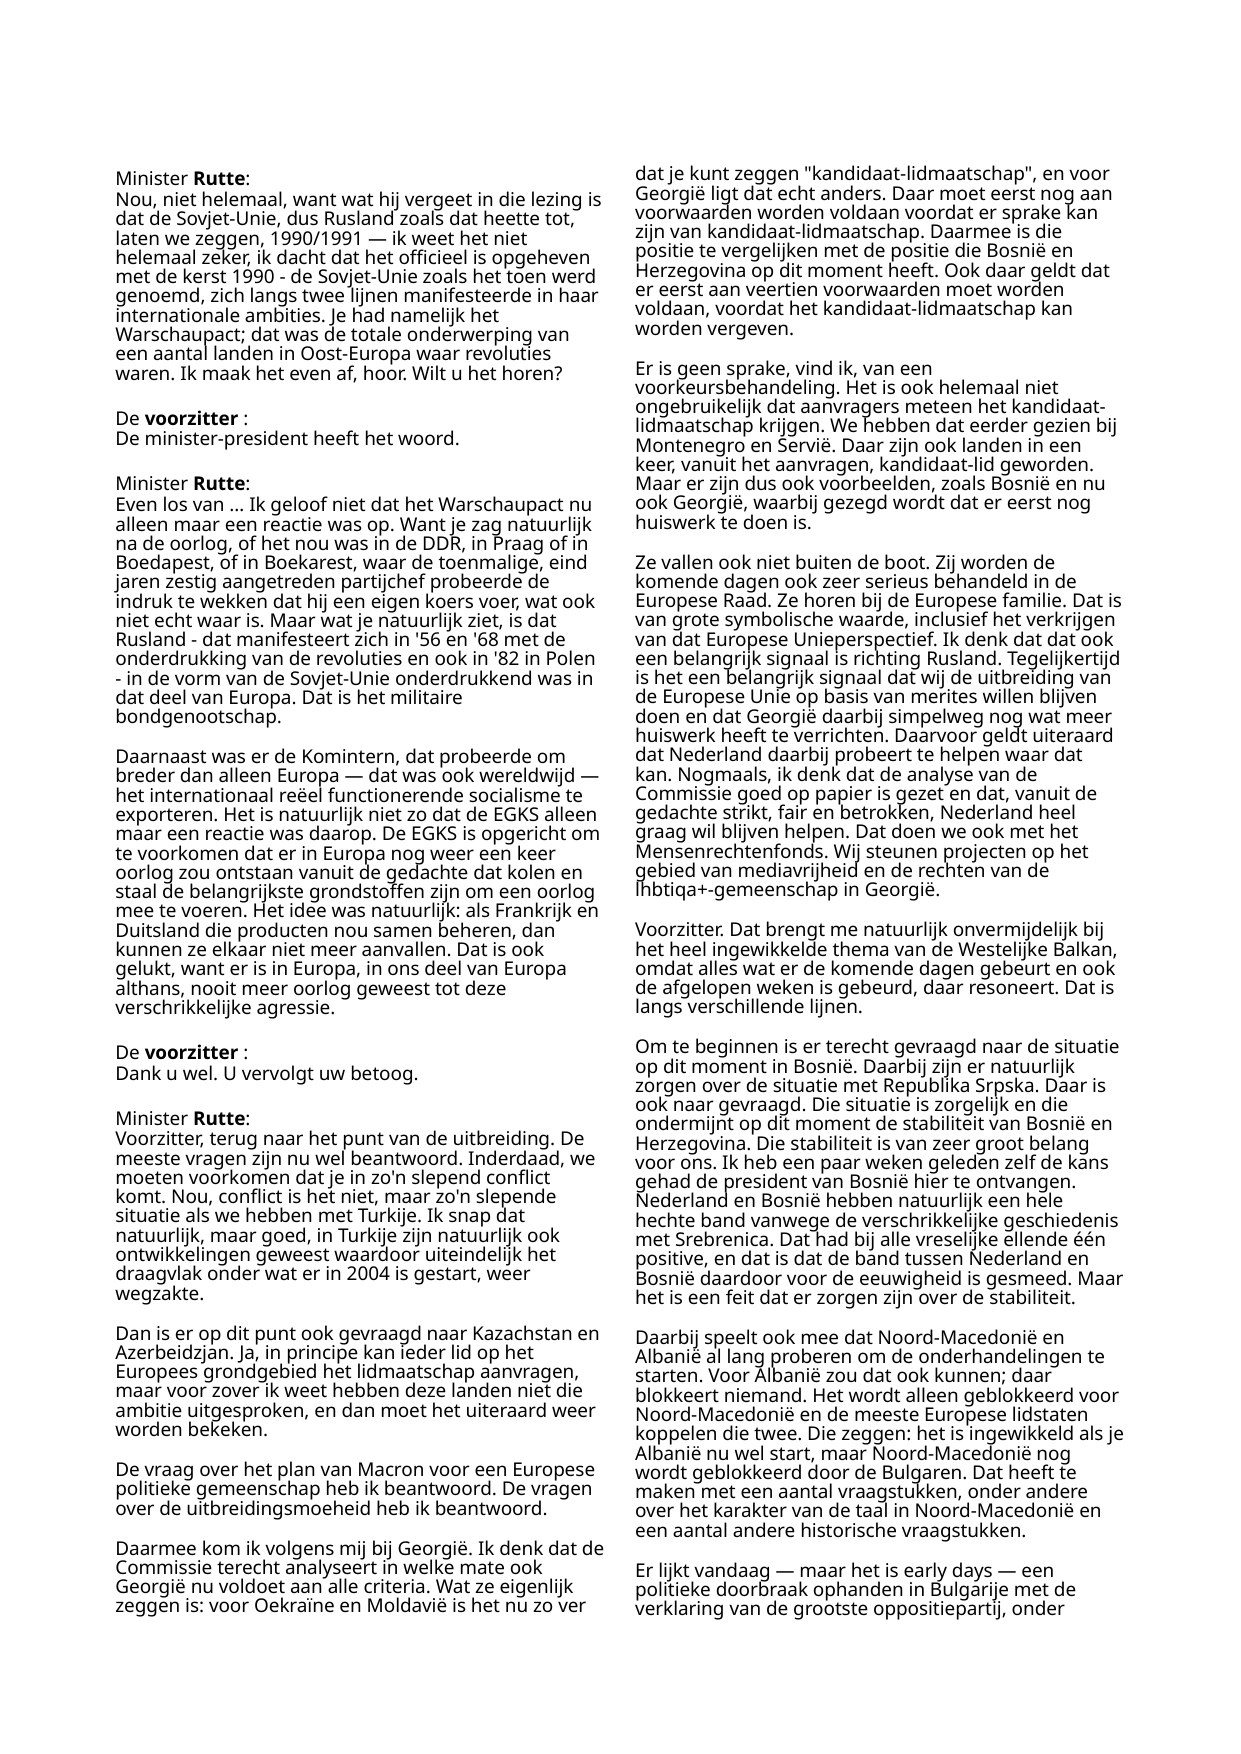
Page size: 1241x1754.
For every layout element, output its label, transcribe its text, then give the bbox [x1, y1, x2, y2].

text De vraag over het plan van Macron voor een Europese politieke gemeenschap heb ik beantwoord. De vragen over de uitbreidingsmoeheid heb ik beantwoord. [115, 1461, 605, 1519]
text Voorzitter, terug naar het punt van de uitbreiding. De meeste vragen zijn nu wel beantwoord. Inderdaad, we moeten voorkomen dat je in zo'n slepend conflict komt. Nou, conflict is het niet, maar zo'n slepende situatie als we hebben met Turkije. Ik snap dat natuurlijk, maar goed, in Turkije zijn natuurlijk ook ontwikkelingen geweest waardoor uiteindelijk het draagvlak onder wat er in 2004 is gestart, weer wegzakte. [115, 1130, 605, 1304]
text Nou, niet helemaal, want wat hij vergeet in die lezing is dat de Sovjet-Unie, dus Rusland zoals dat heette tot, laten we zeggen, 1990/1991 — ik weet het niet helemaal zeker, ik dacht dat het officieel is opgeheven met de kerst 1990 - de Sovjet-Unie zoals het toen werd genoemd, zich langs twee lijnen manifesteerde in haar internationale ambities. Je had namelijk het Warschaupact; dat was de totale onderwerping van een aantal landen in Oost-Europa waar revoluties waren. Ik maak het even af, hoor. Wilt u het horen? [115, 191, 605, 384]
text Dan is er op dit punt ook gevraagd naar Kazachstan en Azerbeidzjan. Ja, in principe kan ieder lid op het Europees grondgebied het lidmaatschap aanvragen, maar voor zover ik weet hebben deze landen niet die ambitie uitgesproken, en dan moet het uiteraard weer worden bekeken. [115, 1324, 605, 1440]
text Daarnaast was er de Komintern, dat probeerde om breder dan alleen Europa — dat was ook wereldwijd — het internationaal reëel functionerende socialisme te exporteren. Het is natuurlijk niet zo dat de EGKS alleen maar een reactie was daarop. De EGKS is opgericht om te voorkomen dat er in Europa nog weer een keer oorlog zou ontstaan vanuit de gedachte dat kolen en staal de belangrijkste grondstoffen zijn om een oorlog mee te voeren. Het idee was natuurlijk: als Frankrijk en Duitsland die producten nou samen beheren, dan kunnen ze elkaar niet meer aanvallen. Dat is ook gelukt, want er is in Europa, in ons deel van Europa althans, nooit meer oorlog geweest tot deze verschrikkelijke agressie. [115, 748, 605, 1018]
text Daarbij speelt ook mee dat Noord-Macedonië en Albanië al lang proberen om de onderhandelingen te starten. Voor Albanië zou dat ook kunnen; daar blokkeert niemand. Het wordt alleen geblokkeerd voor Noord-Macedonië en de meeste Europese lidstaten koppelen die twee. Die zeggen: het is ingewikkeld als je Albanië nu wel start, maar Noord-Macedonië nog wordt geblokkeerd door de Bulgaren. Dat heeft te maken met een aantal vraagstukken, onder andere over het karakter van de taal in Noord-Macedonië en een aantal andere historische vraagstukken. [635, 1329, 1125, 1541]
text Minister Rutte: [115, 165, 605, 191]
text De minister-president heeft het woord. [115, 430, 605, 450]
text Ze vallen ook niet buiten de boot. Zij worden de komende dagen ook zeer serieus behandeld in de Europese Raad. Ze horen bij de Europese familie. Dat is van grote symbolische waarde, inclusief het verkrijgen van dat Europese Unieperspectief. Ik denk dat dat ook een belangrijk signaal is richting Rusland. Tegelijkertijd is het een belangrijk signaal dat wij de uitbreiding van de Europese Unie op basis van merites willen blijven doen en dat Georgië daarbij simpelweg nog wat meer huiswerk heeft te verrichten. Daarvoor geldt uiteraard dat Nederland daarbij probeert te helpen waar dat kan. Nogmaals, ik denk dat de analyse van de Commissie goed op papier is gezet en dat, vanuit de gedachte strikt, fair en betrokken, Nederland heel graag wil blijven helpen. Dat doen we ook met het Mensenrechtenfonds. Wij steunen projecten op het gebied van mediavrijheid en de rechten van de lhbtiqa+-gemeenschap in Georgië. [635, 554, 1125, 901]
text De voorzitter : [115, 405, 605, 430]
text Om te beginnen is er terecht gevraagd naar de situatie op dit moment in Bosnië. Daarbij zijn er natuurlijk zorgen over de situatie met Republika Srpska. Daar is ook naar gevraagd. Die situatie is zorgelijk en die ondermijnt op dit moment de stabiliteit van Bosnië en Herzegovina. Die stabiliteit is van zeer groot belang voor ons. Ik heb een paar weken geleden zelf de kans gehad de president van Bosnië hier te ontvangen. Nederland en Bosnië hebben natuurlijk een hele hechte band vanwege de verschrikkelijke geschiedenis met Srebrenica. Dat had bij alle vreselijke ellende één positive, en dat is dat de band tussen Nederland en Bosnië daardoor voor de eeuwigheid is gesmeed. Maar het is een feit dat er zorgen zijn over de stabiliteit. [635, 1038, 1125, 1308]
text Even los van … Ik geloof niet dat het Warschaupact nu alleen maar een reactie was op. Want je zag natuurlijk na de oorlog, of het nou was in de DDR, in Praag of in Boedapest, of in Boekarest, waar de toenmalige, eind jaren zestig aangetreden partijchef probeerde de indruk te wekken dat hij een eigen koers voer, wat ook niet echt waar is. Maar wat je natuurlijk ziet, is dat Rusland - dat manifesteert zich in '56 en '68 met de onderdrukking van de revoluties en ook in '82 in Polen - in de vorm van de Sovjet-Unie onderdrukkend was in dat deel van Europa. Dat is het militaire bondgenootschap. [115, 496, 605, 727]
text Er is geen sprake, vind ik, van een voorkeursbehandeling. Het is ook helemaal niet ongebruikelijk dat aanvragers meteen het kandidaat-lidmaatschap krijgen. We hebben dat eerder gezien bij Montenegro en Servië. Daar zijn ook landen in een keer, vanuit het aanvragen, kandidaat-lid geworden. Maar er zijn dus ook voorbeelden, zoals Bosnië en nu ook Georgië, waarbij gezegd wordt dat er eerst nog huiswerk te doen is. [635, 359, 1125, 533]
text De voorzitter : [115, 1039, 605, 1064]
text Voorzitter. Dat brengt me natuurlijk onvermijdelijk bij het heel ingewikkelde thema van de Westelijke Balkan, omdat alles wat er de komende dagen gebeurt en ook de afgelopen weken is gebeurd, daar resoneert. Dat is langs verschillende lijnen. [635, 921, 1125, 1018]
text dat je kunt zeggen "kandidaat-lidmaatschap", en voor Georgië ligt dat echt anders. Daar moet eerst nog aan voorwaarden worden voldaan voordat er sprake kan zijn van kandidaat-lidmaatschap. Daarmee is die positie te vergelijken met de positie die Bosnië en Herzegovina op dit moment heeft. Ook daar geldt dat er eerst aan veertien voorwaarden moet worden voldaan, voordat het kandidaat-lidmaatschap kan worden vergeven. [635, 165, 1125, 339]
text Daarmee kom ik volgens mij bij Georgië. Ik denk dat de Commissie terecht analyseert in welke mate ook Georgië nu voldoet aan alle criteria. Wat ze eigenlijk zeggen is: voor Oekraïne en Moldavië is het nu zo ver [115, 1539, 605, 1617]
text Minister Rutte: [115, 1105, 605, 1130]
text Minister Rutte: [115, 471, 605, 496]
text Er lijkt vandaag — maar het is early days — een politieke doorbraak ophanden in Bulgarije met de verklaring van de grootste oppositiepartij, onder [635, 1562, 1125, 1619]
text Dank u wel. U vervolgt uw betoog. [115, 1064, 605, 1084]
